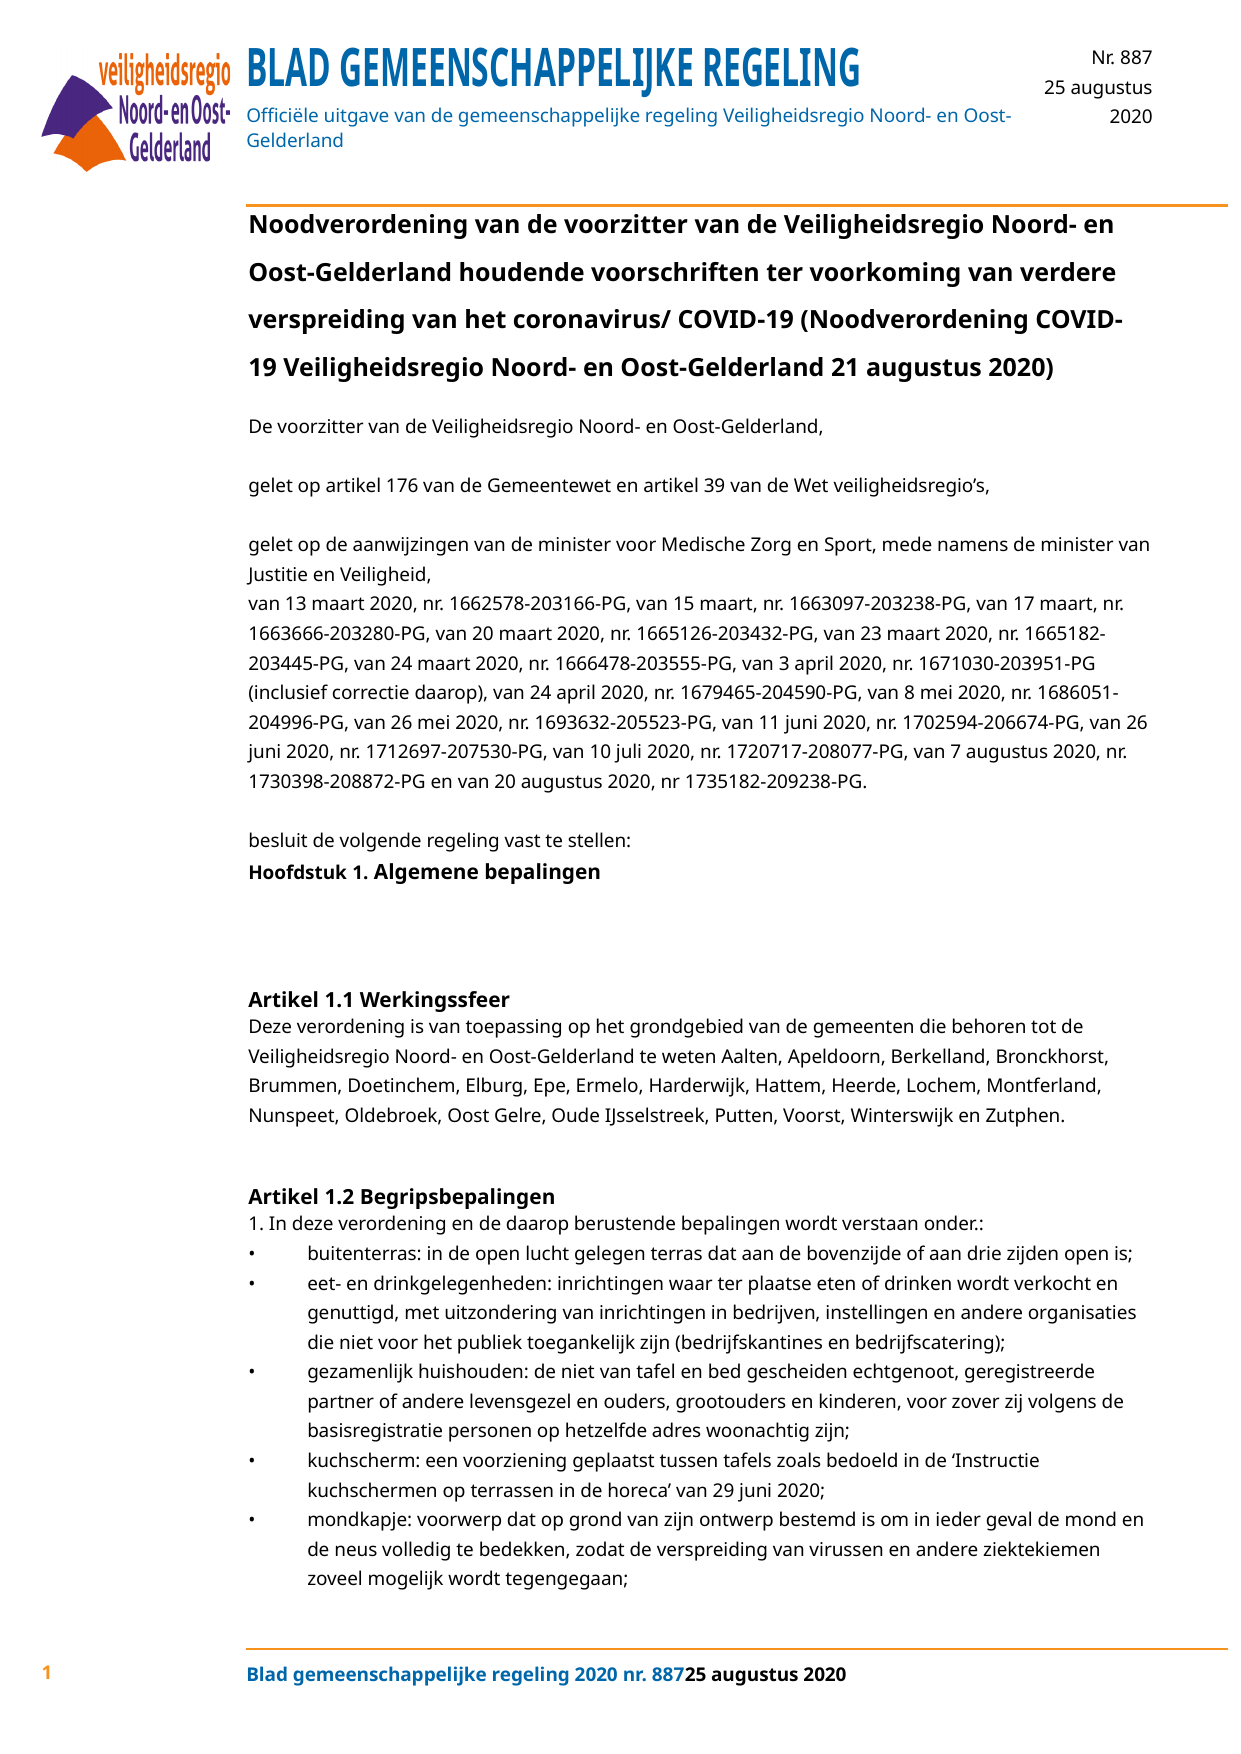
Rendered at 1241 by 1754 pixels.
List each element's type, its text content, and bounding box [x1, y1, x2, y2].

text van 13 maart 2020, nr. 1662578-203166-PG, van 15 maart, nr. 1663097-203238-PG, van 17 maart, nr. 1663666-203280-PG, van 20 maart 2020, nr. 1665126-203432-PG, van 23 maart 2020, nr. 1665182-203445-PG, van 24 maart 2020, nr. 1666478-203555-PG, van 3 april 2020, nr. 1671030-203951-PG (inclusief correctie daarop), van 24 april 2020, nr. 1679465-204590-PG, van 8 mei 2020, nr. 1686051-204996-PG, van 26 mei 2020, nr. 1693632-205523-PG, van 11 juni 2020, nr. 1702594-206674-PG, van 26 juni 2020, nr. 1712697-207530-PG, van 10 juli 2020, nr. 1720717-208077-PG, van 7 augustus 2020, nr. 1730398-208872-PG en van 20 augustus 2020, nr 1735182-209238-PG. [248, 591, 1152, 794]
text De voorzitter van de Veiligheidsregio Noord- en Oost-Gelderland, [248, 413, 1152, 439]
text Artikel 1.2 Begripsbepalingen [248, 1182, 1152, 1211]
text Hoofdstuk 1. Algemene bepalingen [248, 857, 1152, 885]
text Noodverordening van de voorzitter van de Veiligheidsregio Noord- en Oost-Gelderland houdende voorschriften ter voorkoming van verdere verspreiding van het coronavirus/ COVID-19 (Noodverordening COVID-19 Veiligheidsregio Noord- en Oost-Gelderland 21 augustus 2020) [248, 207, 1152, 384]
list gezamenlijk huishouden: de niet van tafel en bed gescheiden echtgenoot, geregistreerde partner of andere levensgezel en ouders, grootouders en kinderen, voor zover zij volgens de basisregistratie personen op hetzelfde adres woonachtig zijn; [248, 1358, 1152, 1443]
text Deze verordening is van toepassing op het grondgebied van de gemeenten die behoren tot de Veiligheidsregio Noord- en Oost-Gelderland te weten Aalten, Apeldoorn, Berkelland, Bronckhorst, Brummen, Doetinchem, Elburg, Epe, Ermelo, Harderwijk, Hattem, Heerde, Lochem, Montferland, Nunspeet, Oldebroek, Oost Gelre, Oude IJsselstreek, Putten, Voorst, Winterswijk en Zutphen. [248, 1013, 1152, 1128]
text gelet op artikel 176 van de Gemeentewet en artikel 39 van de Wet veiligheidsregio’s, [248, 472, 1152, 498]
text gelet op de aanwijzingen van de minister voor Medische Zorg en Sport, mede namens de minister van Justitie en Veiligheid, [248, 531, 1152, 587]
list eet- en drinkgelegenheden: inrichtingen waar ter plaatse eten of drinken wordt verkocht en genuttigd, met uitzondering van inrichtingen in bedrijven, instellingen en andere organisaties die niet voor het publiek toegankelijk zijn (bedrijfskantines en bedrijfscatering); [248, 1270, 1152, 1355]
list buitenterras: in de open lucht gelegen terras dat aan de bovenzijde of aan drie zijden open is; [248, 1240, 1152, 1266]
text 1. In deze verordening en de daarop berustende bepalingen wordt verstaan onder.: [248, 1211, 1152, 1236]
picture [41, 47, 231, 172]
list mondkapje: voorwerp dat op grond van zijn ontwerp bestemd is om in ieder geval de mond en de neus volledig te bedekken, zodat de verspreiding van virussen en andere ziektekiemen zoveel mogelijk wordt tegengegaan; [248, 1506, 1152, 1591]
list kuchscherm: een voorziening geplaatst tussen tafels zoals bedoeld in de ‘Instructie kuchschermen op terrassen in de horeca’ van 29 juni 2020; [248, 1447, 1152, 1503]
text besluit de volgende regeling vast te stellen: [248, 827, 1152, 853]
text Artikel 1.1 Werkingssfeer [248, 985, 1152, 1013]
